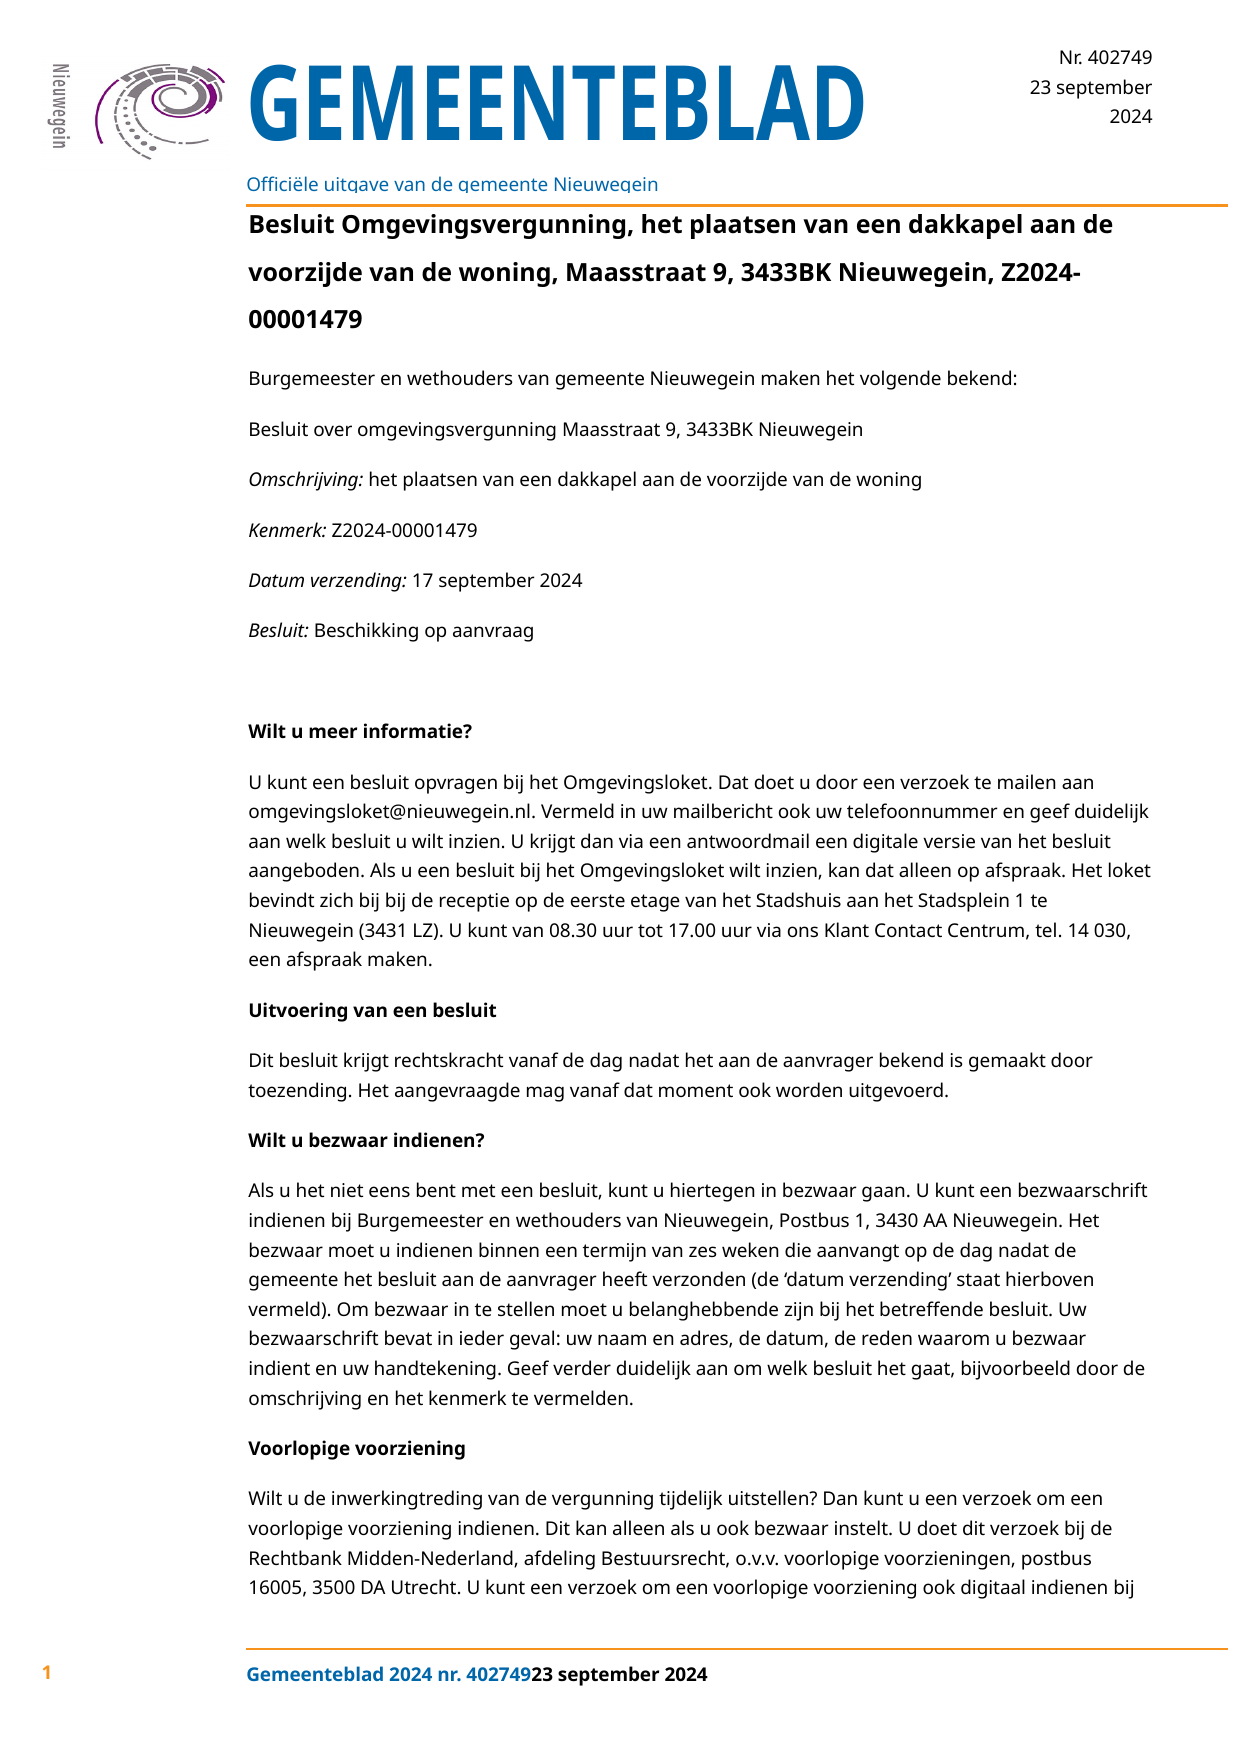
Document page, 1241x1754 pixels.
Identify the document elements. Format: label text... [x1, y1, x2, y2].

picture [41, 47, 231, 172]
text Wilt u bezwaar indienen? [248, 1127, 1152, 1153]
text Besluit: Beschikking op aanvraag [248, 618, 1152, 643]
text Dit besluit krijgt rechtskracht vanaf de dag nadat het aan de aanvrager bekend is gemaakt door toezending. Het aangevraagde mag vanaf dat moment ook worden uitgevoerd. [248, 1047, 1152, 1102]
text Als u het niet eens bent met een besluit, kunt u hiertegen in bezwaar gaan. U kunt een bezwaarschrift indienen bij Burgemeester en wethouders van Nieuwegein, Postbus 1, 3430 AA Nieuwegein. Het bezwaar moet u indienen binnen een termijn van zes weken die aanvangt op de dag nadat de gemeente het besluit aan de aanvrager heeft verzonden (de ‘datum verzending’ staat hierboven vermeld). Om bezwaar in te stellen moet u belanghebbende zijn bij het betreffende besluit. Uw bezwaarschrift bevat in ieder geval: uw naam en adres, de datum, de reden waarom u bezwaar indient en uw handtekening. Geef verder duidelijk aan om welk besluit het gaat, bijvoorbeeld door de omschrijving en het kenmerk te vermelden. [248, 1178, 1152, 1410]
text Datum verzending: 17 september 2024 [248, 567, 1152, 593]
text Besluit over omgevingsvergunning Maasstraat 9, 3433BK Nieuwegein [248, 416, 1152, 442]
text Wilt u meer informatie? [248, 718, 1152, 744]
text Kenmerk: Z2024-00001479 [248, 517, 1152, 542]
text Burgemeester en wethouders van gemeente Nieuwegein maken het volgende bekend: [248, 366, 1152, 391]
text Voorlopige voorziening [248, 1435, 1152, 1461]
text Omschrijving: het plaatsen van een dakkapel aan de voorzijde van de woning [248, 466, 1152, 492]
text Besluit Omgevingsvergunning, het plaatsen van een dakkapel aan de voorzijde van de woning, Maasstraat 9, 3433BK Nieuwegein, Z2024-00001479 [248, 207, 1152, 336]
text Wilt u de inwerkingtreding van de vergunning tijdelijk uitstellen? Dan kunt u een verzoek om een voorlopige voorziening indienen. Dit kan alleen als u ook bezwaar instelt. U doet dit verzoek bij de Rechtbank Midden-Nederland, afdeling Bestuursrecht, o.v.v. voorlopige voorzieningen, postbus 16005, 3500 DA Utrecht. U kunt een verzoek om een voorlopige voorziening ook digitaal indienen bij [248, 1486, 1152, 1600]
text Uitvoering van een besluit [248, 997, 1152, 1022]
text U kunt een besluit opvragen bij het Omgevingsloket. Dat doet u door een verzoek te mailen aan omgevingsloket@nieuwegein.nl. Vermeld in uw mailbericht ook uw telefoonnummer en geef duidelijk aan welk besluit u wilt inzien. U krijgt dan via een antwoordmail een digitale versie van het besluit aangeboden. Als u een besluit bij het Omgevingsloket wilt inzien, kan dat alleen op afspraak. Het loket bevindt zich bij bij de receptie op de eerste etage van het Stadshuis aan het Stadsplein 1 te Nieuwegein (3431 LZ). U kunt van 08.30 uur tot 17.00 uur via ons Klant Contact Centrum, tel. 14 030, een afspraak maken. [248, 769, 1152, 972]
